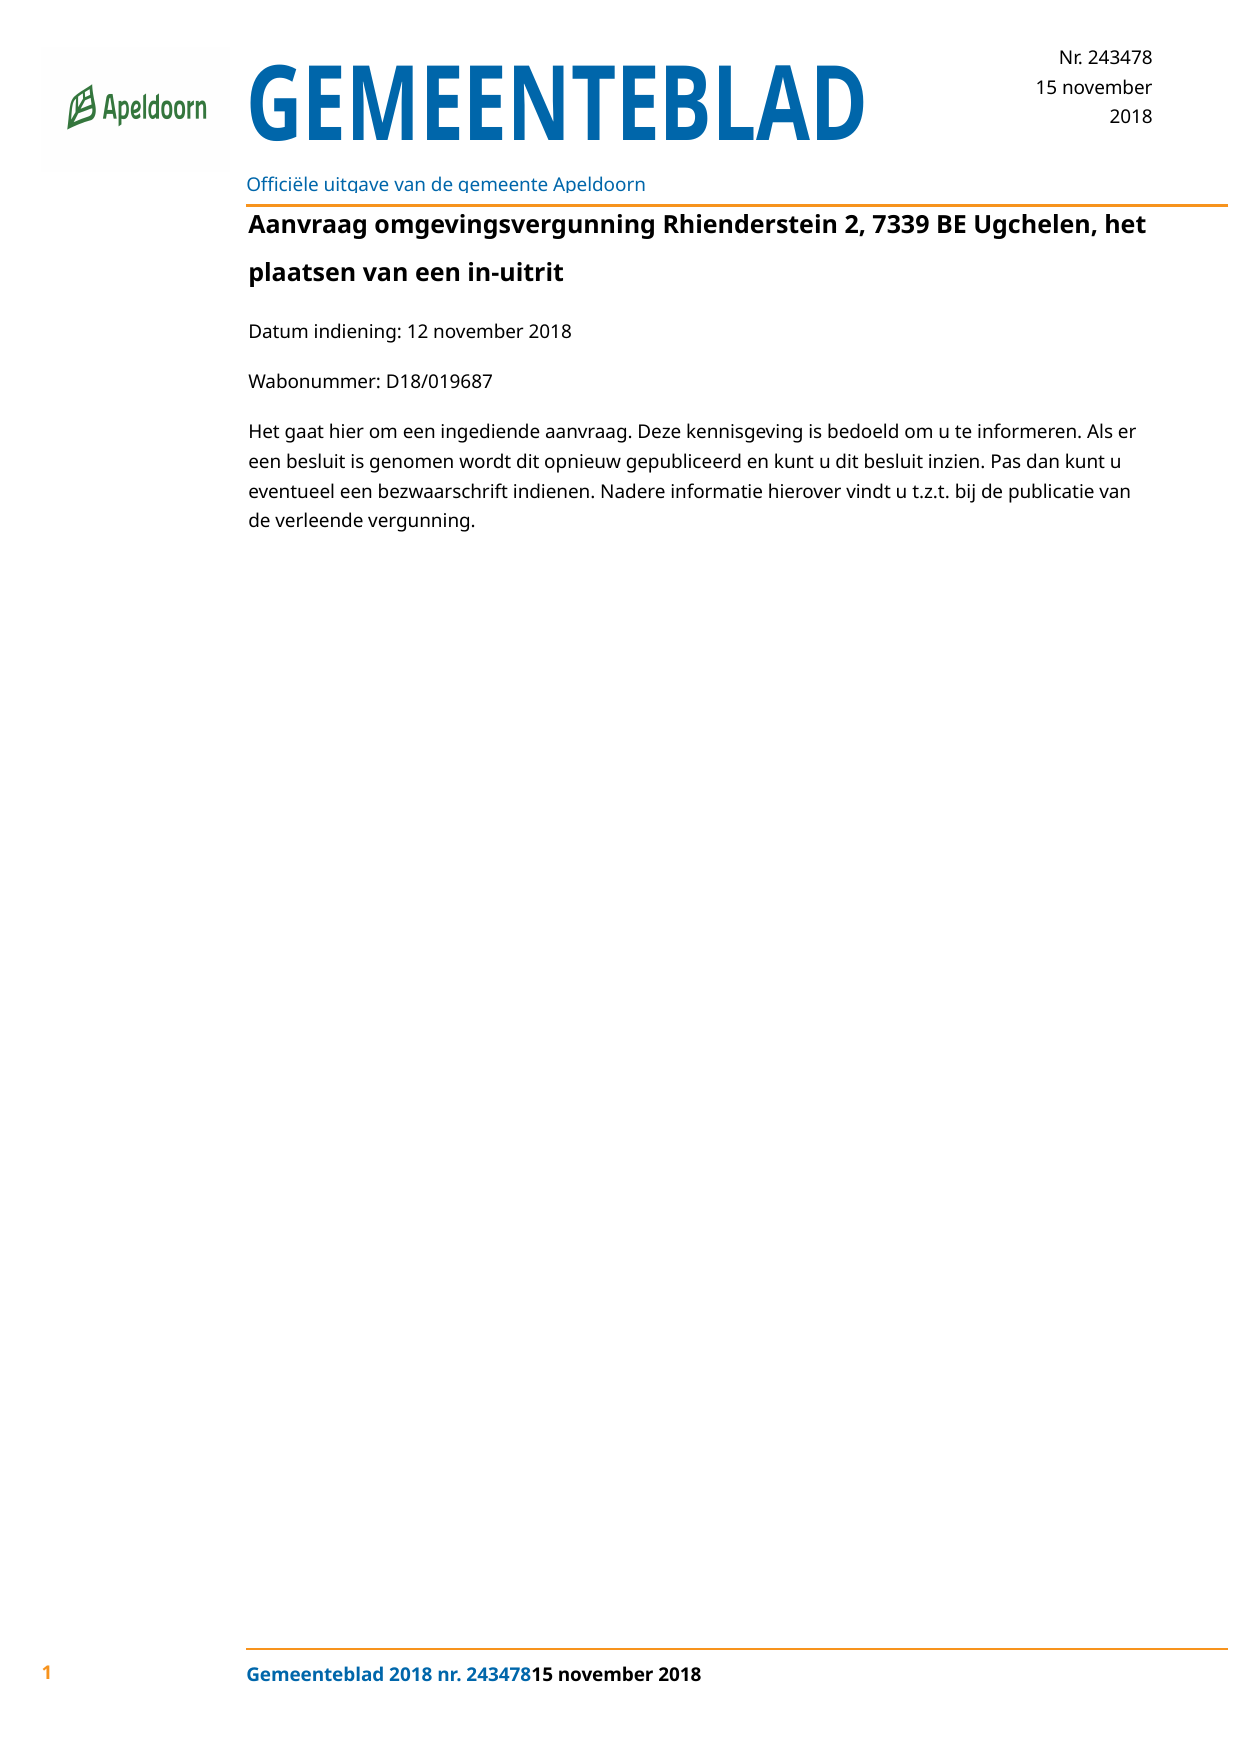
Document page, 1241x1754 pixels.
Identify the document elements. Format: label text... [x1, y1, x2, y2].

text Datum indiening: 12 november 2018 [248, 318, 1152, 344]
text Het gaat hier om een ingediende aanvraag. Deze kennisgeving is bedoeld om u te informeren. Als er een besluit is genomen wordt dit opnieuw gepubliceerd en kunt u dit besluit inzien. Pas dan kunt u eventueel een bezwaarschrift indienen. Nadere informatie hierover vindt u t.z.t. bij de publicatie van de verleende vergunning. [248, 419, 1152, 533]
picture [41, 47, 231, 172]
text Wabonummer: D18/019687 [248, 368, 1152, 394]
text Aanvraag omgevingsvergunning Rhienderstein 2, 7339 BE Ugchelen, het plaatsen van een in-uitrit [248, 207, 1152, 288]
